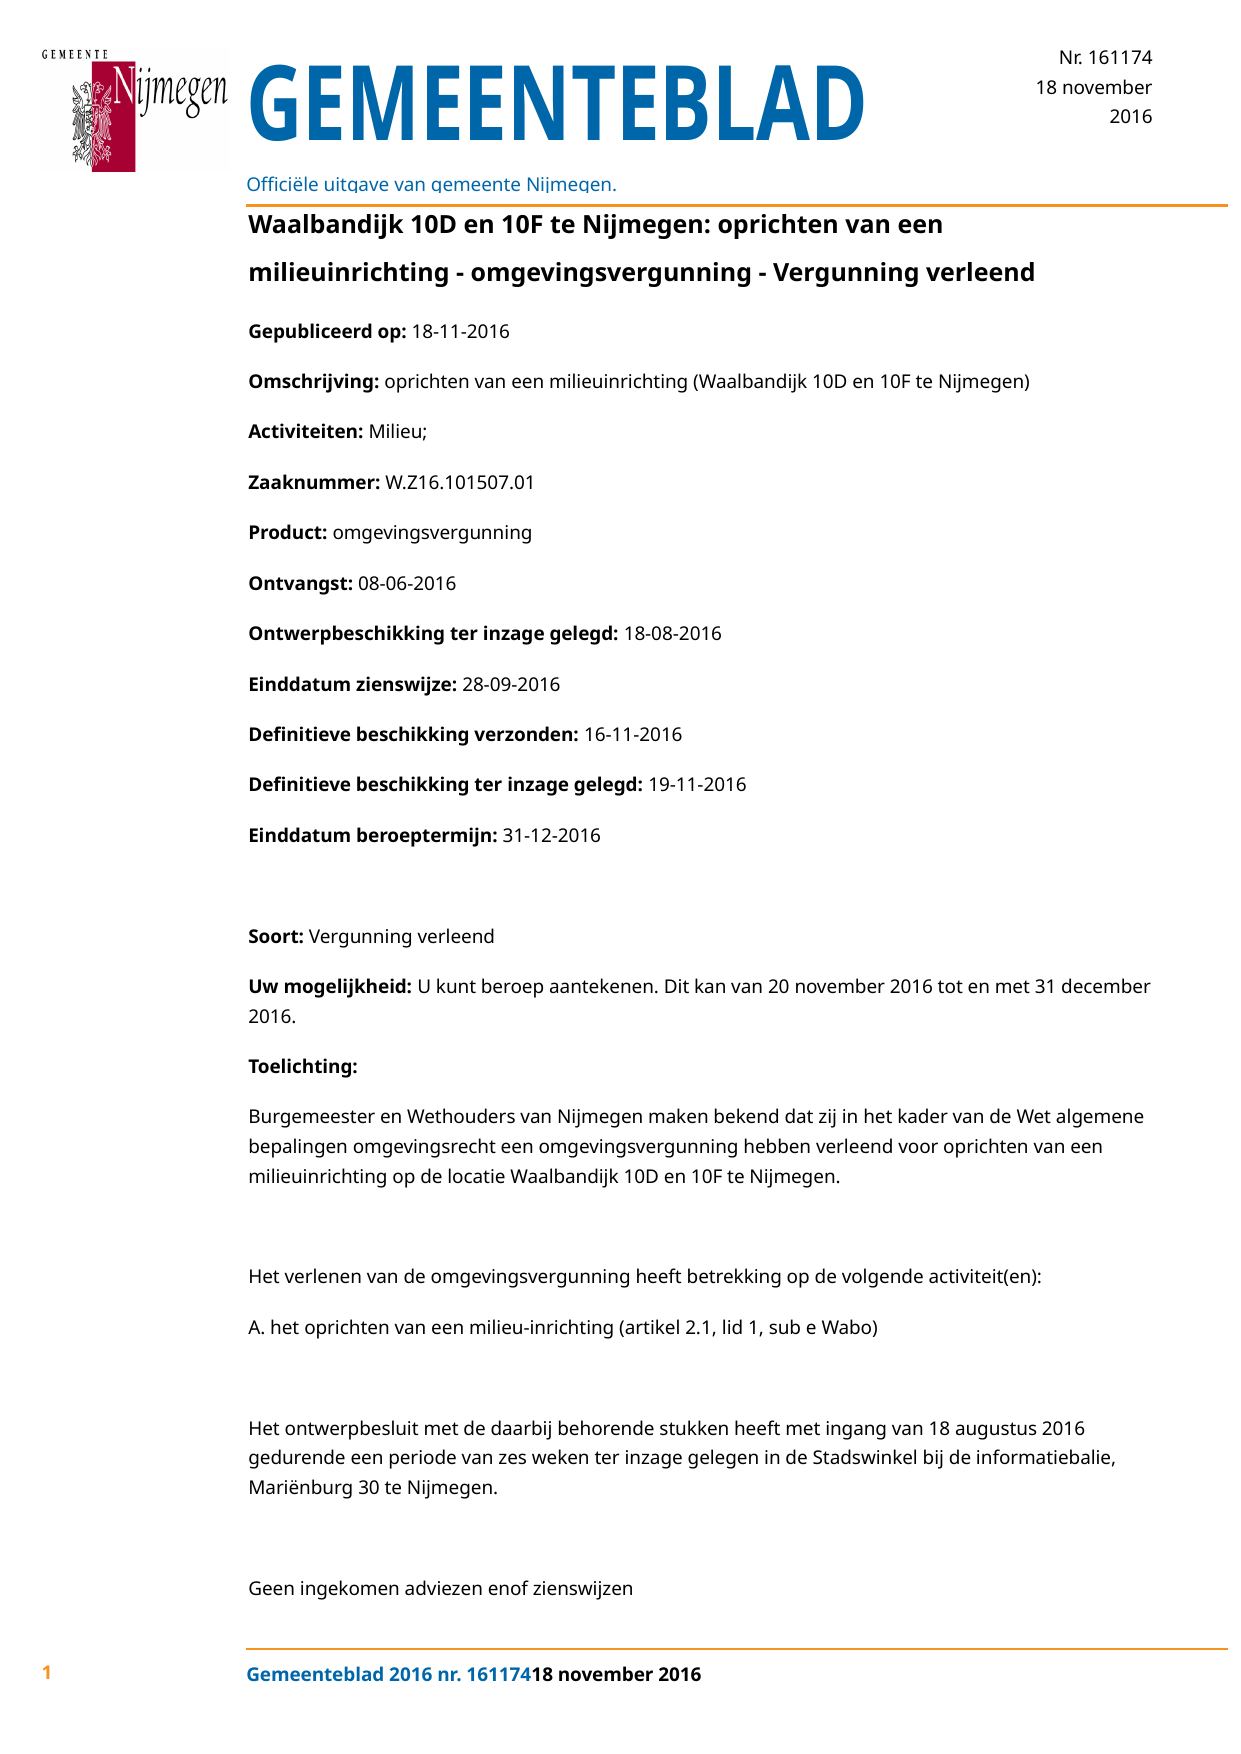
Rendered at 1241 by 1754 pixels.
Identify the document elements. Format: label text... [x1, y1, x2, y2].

text Het verlenen van de omgevingsvergunning heeft betrekking op de volgende activiteit(en): [248, 1264, 1152, 1289]
text Activiteiten: Milieu; [248, 419, 1152, 444]
text Uw mogelijkheid: U kunt beroep aantekenen. Dit kan van 20 november 2016 tot en met 31 december 2016. [248, 973, 1152, 1029]
text Ontwerpbeschikking ter inzage gelegd: 18-08-2016 [248, 620, 1152, 646]
text Burgemeester en Wethouders van Nijmegen maken bekend dat zij in het kader van de Wet algemene bepalingen omgevingsrecht een omgevingsvergunning hebben verleend voor oprichten van een milieuinrichting op de locatie Waalbandijk 10D en 10F te Nijmegen. [248, 1104, 1152, 1189]
text Omschrijving: oprichten van een milieuinrichting (Waalbandijk 10D en 10F te Nijmegen) [248, 368, 1152, 394]
text Zaaknummer: W.Z16.101507.01 [248, 469, 1152, 495]
text Ontvangst: 08-06-2016 [248, 570, 1152, 596]
text Toelichting: [248, 1053, 1152, 1079]
text Geen ingekomen adviezen enof zienswijzen [248, 1575, 1152, 1601]
text Einddatum beroeptermijn: 31-12-2016 [248, 822, 1152, 848]
text Einddatum zienswijze: 28-09-2016 [248, 671, 1152, 697]
text Definitieve beschikking verzonden: 16-11-2016 [248, 721, 1152, 747]
text A. het oprichten van een milieu-inrichting (artikel 2.1, lid 1, sub e Wabo) [248, 1314, 1152, 1340]
text Soort: Vergunning verleend [248, 923, 1152, 949]
text Definitieve beschikking ter inzage gelegd: 19-11-2016 [248, 772, 1152, 797]
text Product: omgevingsvergunning [248, 519, 1152, 545]
text Waalbandijk 10D en 10F te Nijmegen: oprichten van een milieuinrichting - omgevingsvergunning - Vergunning verleend [248, 207, 1152, 288]
text Gepubliceerd op: 18-11-2016 [248, 318, 1152, 344]
text Het ontwerpbesluit met de daarbij behorende stukken heeft met ingang van 18 augustus 2016 gedurende een periode van zes weken ter inzage gelegen in de Stadswinkel bij de informatiebalie, Mariënburg 30 te Nijmegen. [248, 1415, 1152, 1500]
picture [41, 47, 231, 172]
